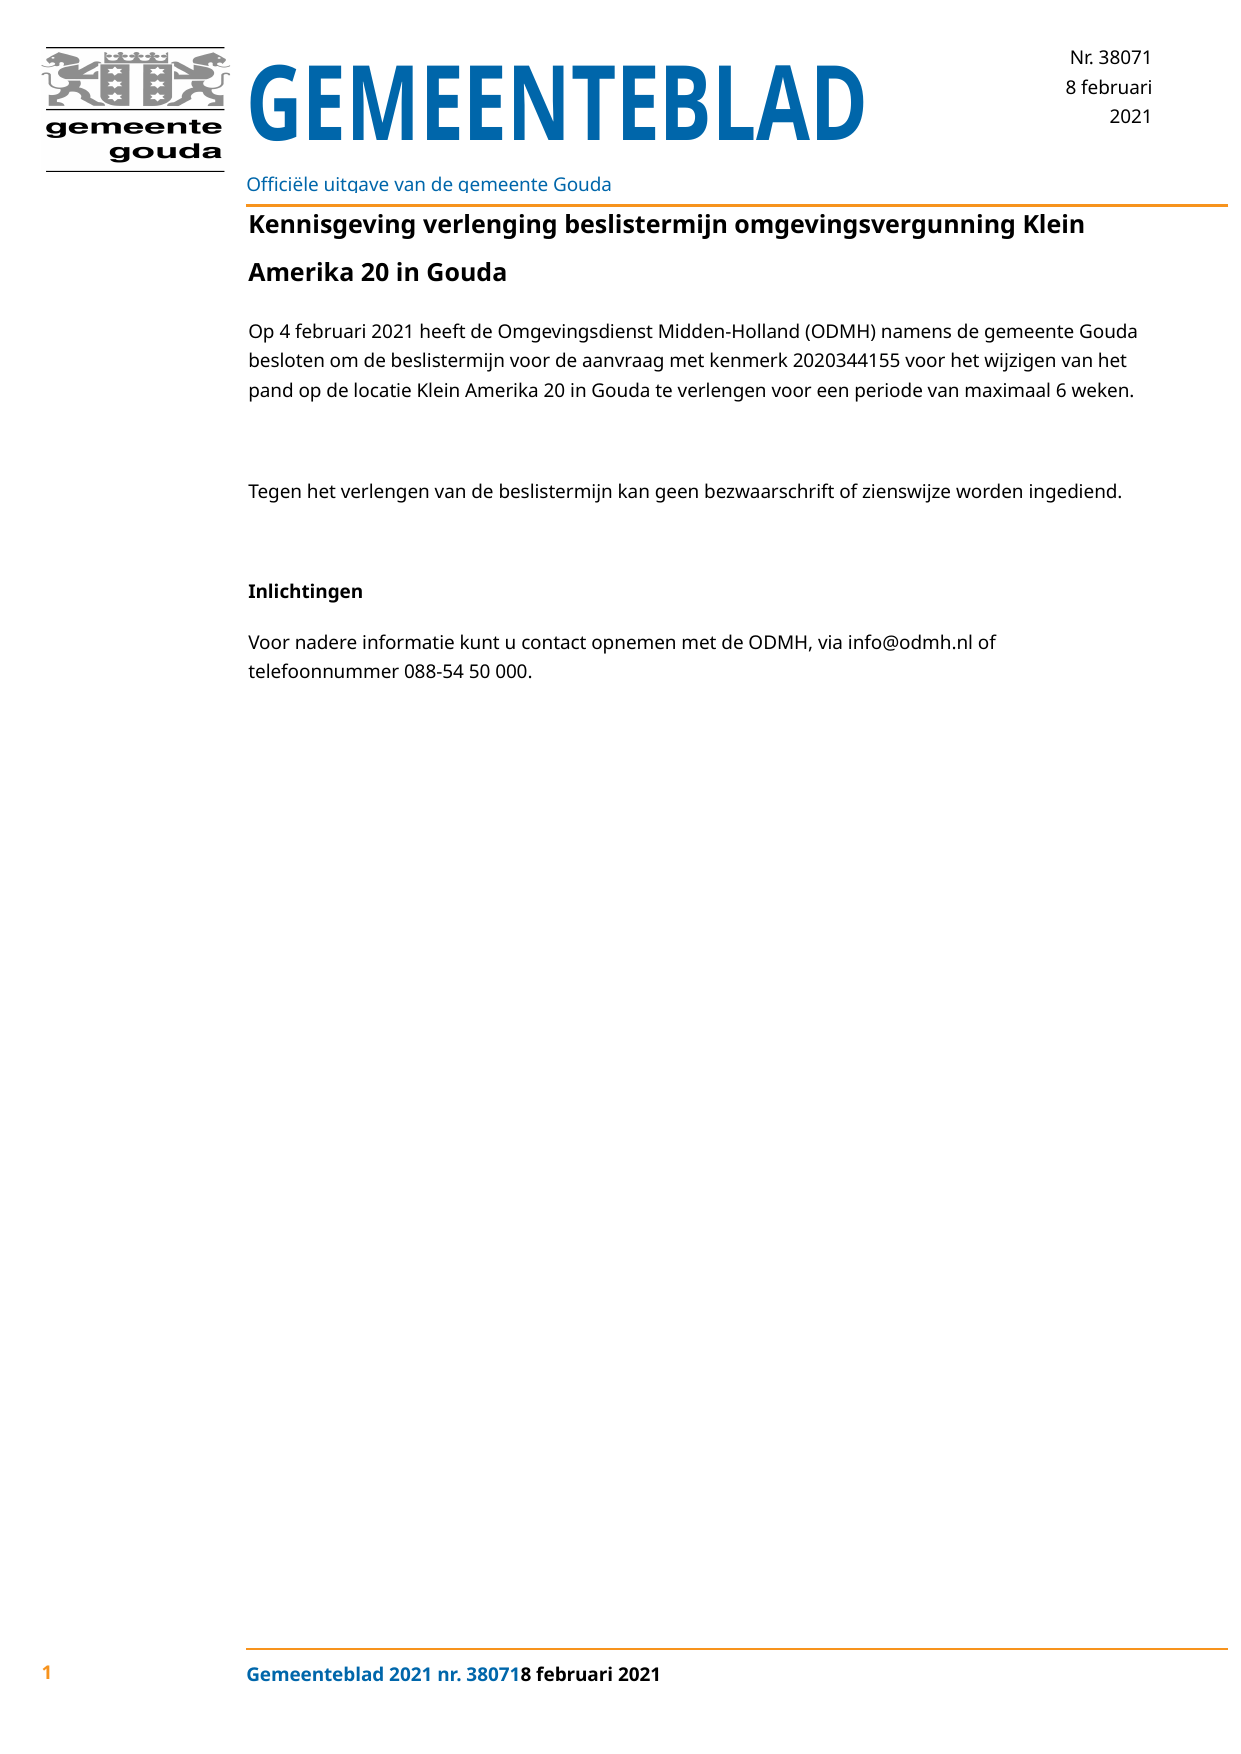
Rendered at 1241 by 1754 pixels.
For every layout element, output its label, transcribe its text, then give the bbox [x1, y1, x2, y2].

text Op 4 februari 2021 heeft de Omgevingsdienst Midden-Holland (ODMH) namens de gemeente Gouda besloten om de beslistermijn voor de aanvraag met kenmerk 2020344155 voor het wijzigen van het pand op de locatie Klein Amerika 20 in Gouda te verlengen voor een periode van maximaal 6 weken. [248, 318, 1152, 403]
text Voor nadere informatie kunt u contact opnemen met de ODMH, via info@odmh.nl of telefoonnummer 088-54 50 000. [248, 629, 1152, 684]
text Inlichtingen [248, 579, 1152, 604]
text Kennisgeving verlenging beslistermijn omgevingsvergunning Klein Amerika 20 in Gouda [248, 207, 1152, 288]
picture [41, 47, 231, 172]
text Tegen het verlengen van de beslistermijn kan geen bezwaarschrift of zienswijze worden ingediend. [248, 478, 1152, 504]
